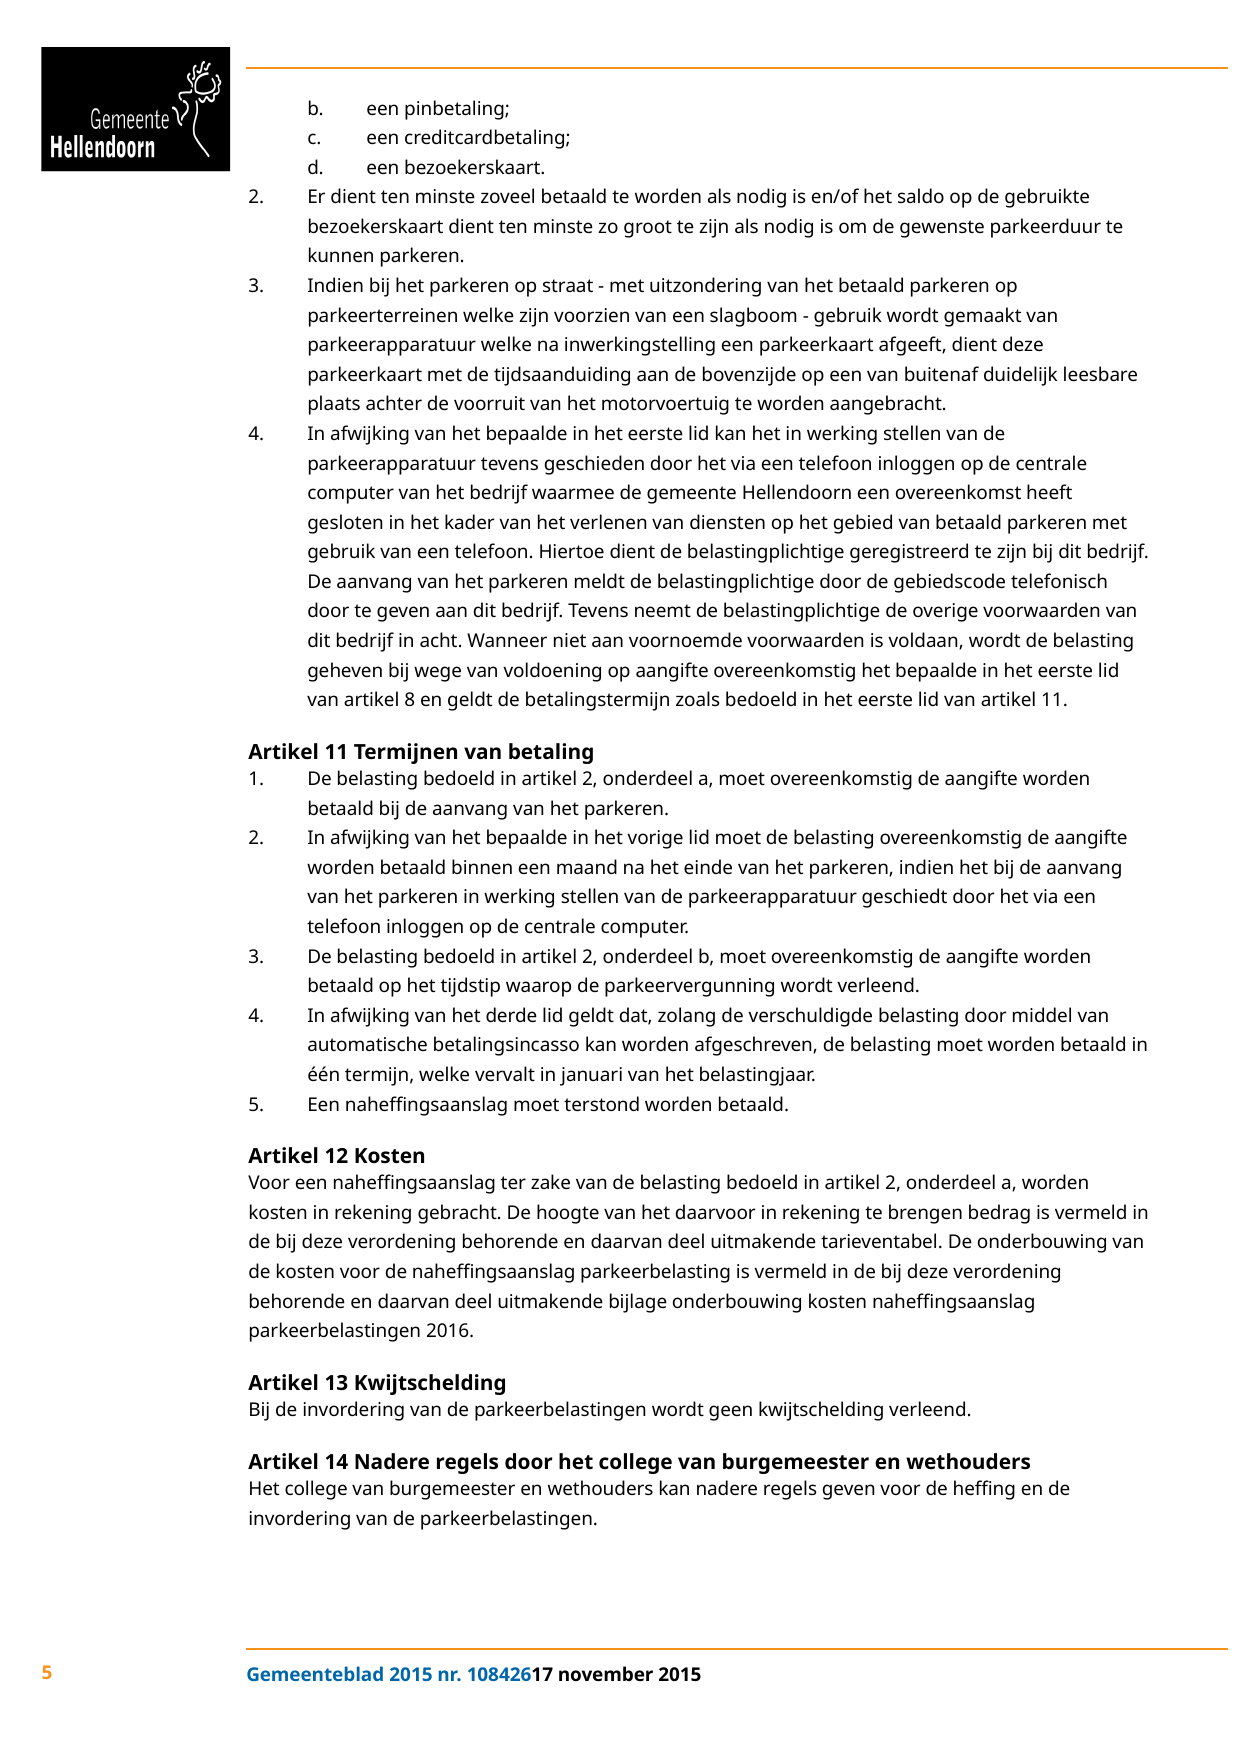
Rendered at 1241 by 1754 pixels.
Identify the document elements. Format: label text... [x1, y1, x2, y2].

list een creditcardbetaling; [307, 124, 1152, 150]
text Artikel 14 Nadere regels door het college van burgemeester en wethouders [248, 1447, 1152, 1475]
text Voor een naheffingsaanslag ter zake van de belasting bedoeld in artikel 2, onderdeel a, worden kosten in rekening gebracht. De hoogte van het daarvoor in rekening te brengen bedrag is vermeld in de bij deze verordening behorende en daarvan deel uitmakende tarieventabel. De onderbouwing van de kosten voor de naheffingsaanslag parkeerbelasting is vermeld in de bij deze verordening behorende en daarvan deel uitmakende bijlage onderbouwing kosten naheffingsaanslag parkeerbelastingen 2016. [248, 1169, 1152, 1343]
list De belasting bedoeld in artikel 2, onderdeel b, moet overeenkomstig de aangifte worden betaald op het tijdstip waarop de parkeervergunning wordt verleend. [248, 943, 1152, 998]
text Artikel 12 Kosten [248, 1141, 1152, 1169]
list In afwijking van het bepaalde in het vorige lid moet de belasting overeenkomstig de aangifte worden betaald binnen een maand na het einde van het parkeren, indien het bij de aanvang van het parkeren in werking stellen van de parkeerapparatuur geschiedt door het via een telefoon inloggen op de centrale computer. [248, 824, 1152, 939]
list een pinbetaling; [307, 95, 1152, 121]
list De belasting bedoeld in artikel 2, onderdeel a, moet overeenkomstig de aangifte worden betaald bij de aanvang van het parkeren. [248, 765, 1152, 821]
text Het college van burgemeester en wethouders kan nadere regels geven voor de heffing en de invordering van de parkeerbelastingen. [248, 1475, 1152, 1531]
list In afwijking van het bepaalde in het eerste lid kan het in werking stellen van de parkeerapparatuur tevens geschieden door het via een telefoon inloggen op de centrale computer van het bedrijf waarmee de gemeente Hellendoorn een overeenkomst heeft gesloten in het kader van het verlenen van diensten op het gebied van betaald parkeren met gebruik van een telefoon. Hiertoe dient de belastingplichtige geregistreerd te zijn bij dit bedrijf. De aanvang van het parkeren meldt de belastingplichtige door de gebiedscode telefonisch door te geven aan dit bedrijf. Tevens neemt de belastingplichtige de overige voorwaarden van dit bedrijf in acht. Wanneer niet aan voornoemde voorwaarden is voldaan, wordt de belasting geheven bij wege van voldoening op aangifte overeenkomstig het bepaalde in het eerste lid van artikel 8 en geldt de betalingstermijn zoals bedoeld in het eerste lid van artikel 11. [248, 420, 1152, 712]
list Indien bij het parkeren op straat - met uitzondering van het betaald parkeren op parkeerterreinen welke zijn voorzien van een slagboom - gebruik wordt gemaakt van parkeerapparatuur welke na inwerkingstelling een parkeerkaart afgeeft, dient deze parkeerkaart met de tijdsaanduiding aan de bovenzijde op een van buitenaf duidelijk leesbare plaats achter de voorruit van het motorvoertuig te worden aangebracht. [248, 272, 1152, 416]
list Een naheffingsaanslag moet terstond worden betaald. [248, 1091, 1152, 1116]
picture [41, 47, 231, 172]
text Artikel 13 Kwijtschelding [248, 1368, 1152, 1396]
text Bij de invordering van de parkeerbelastingen wordt geen kwijtschelding verleend. [248, 1396, 1152, 1422]
list Er dient ten minste zoveel betaald te worden als nodig is en/of het saldo op de gebruikte bezoekerskaart dient ten minste zo groot te zijn als nodig is om de gewenste parkeerduur te kunnen parkeren. [248, 183, 1152, 268]
list een bezoekerskaart. [307, 154, 1152, 180]
text Artikel 11 Termijnen van betaling [248, 737, 1152, 765]
list In afwijking van het derde lid geldt dat, zolang de verschuldigde belasting door middel van automatische betalingsincasso kan worden afgeschreven, de belasting moet worden betaald in één termijn, welke vervalt in januari van het belastingjaar. [248, 1002, 1152, 1087]
